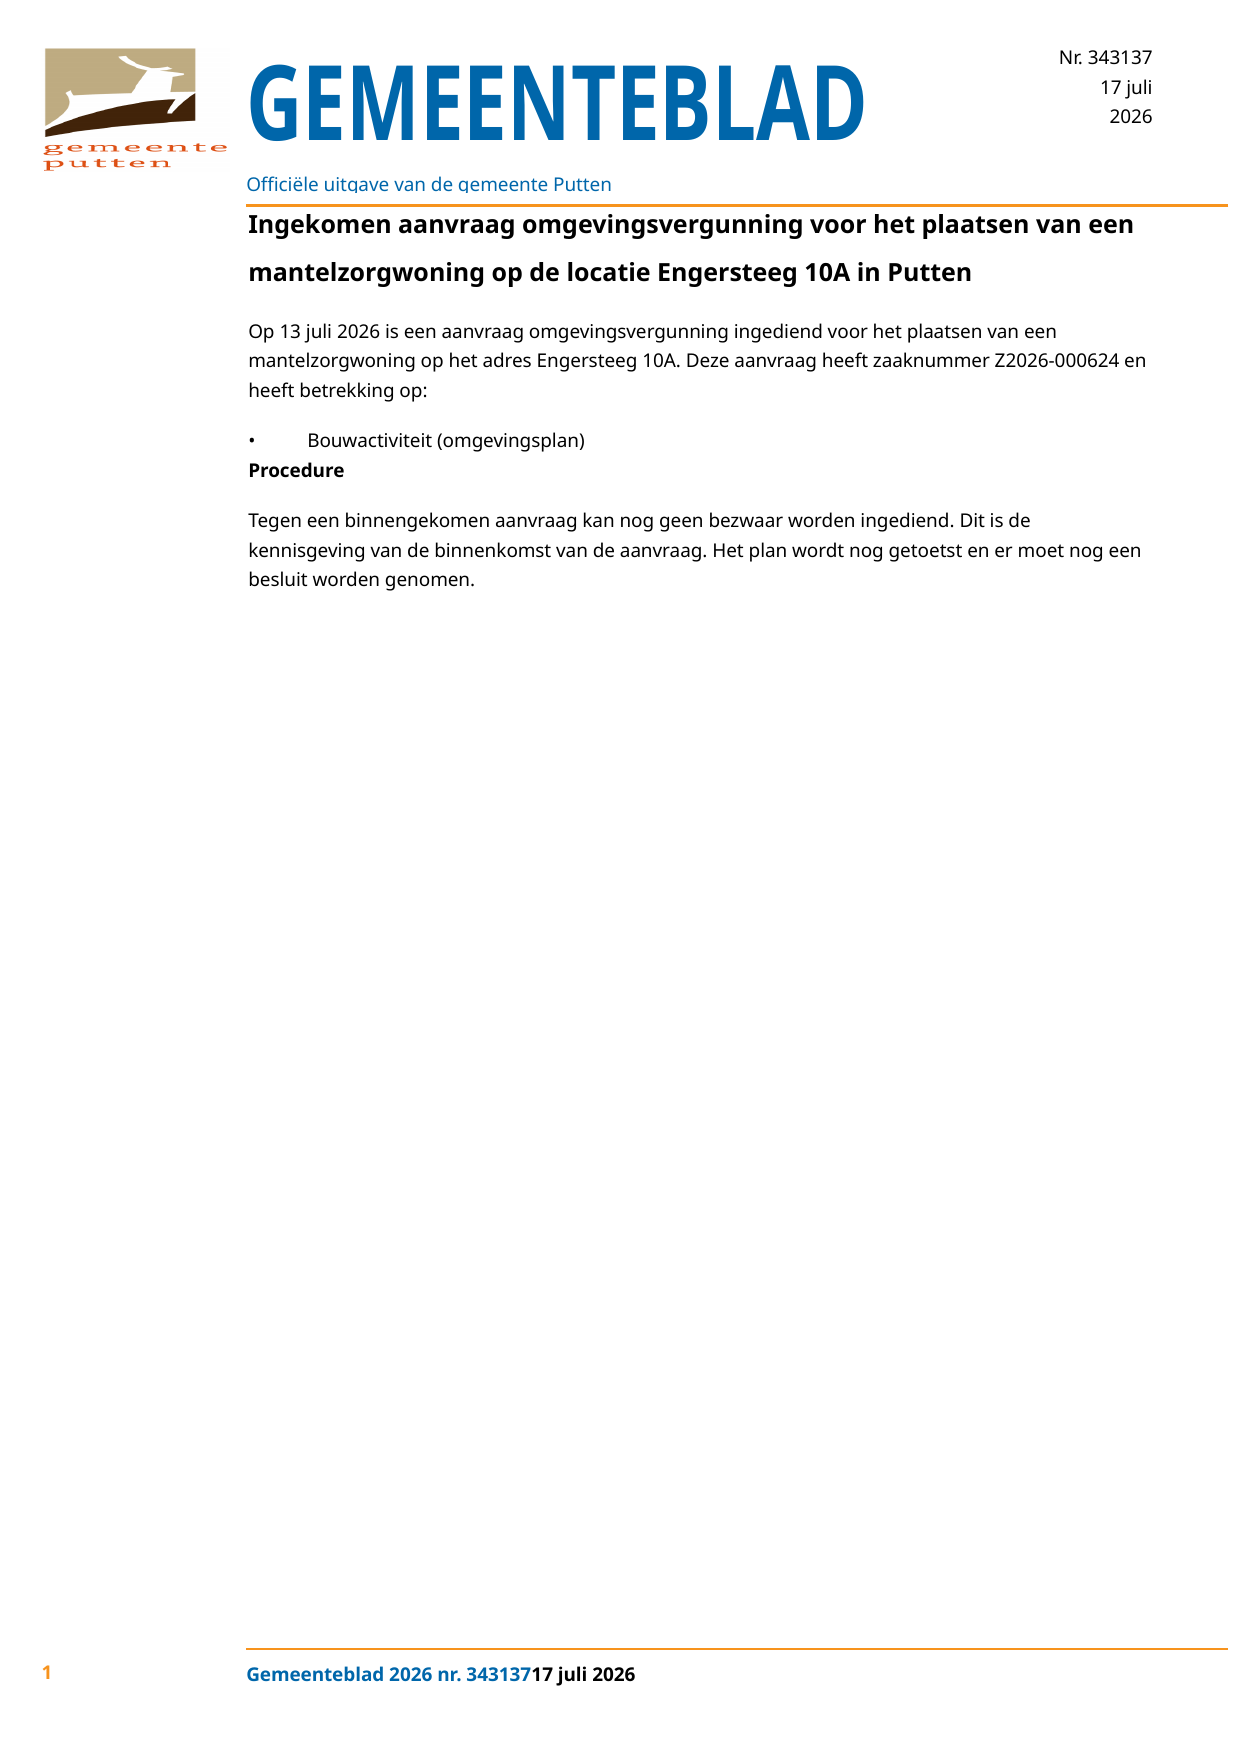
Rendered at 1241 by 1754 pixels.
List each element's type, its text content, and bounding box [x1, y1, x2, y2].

text Ingekomen aanvraag omgevingsvergunning voor het plaatsen van een mantelzorgwoning op de locatie Engersteeg 10A in Putten [248, 207, 1152, 288]
list Bouwactiviteit (omgevingsplan) [248, 427, 1152, 453]
text Procedure [248, 457, 1152, 483]
text Op 13 juli 2026 is een aanvraag omgevingsvergunning ingediend voor het plaatsen van een mantelzorgwoning op het adres Engersteeg 10A. Deze aanvraag heeft zaaknummer Z2026-000624 en heeft betrekking op: [248, 318, 1152, 403]
picture [41, 47, 231, 172]
text Tegen een binnengekomen aanvraag kan nog geen bezwaar worden ingediend. Dit is de kennisgeving van de binnenkomst van de aanvraag. Het plan wordt nog getoetst en er moet nog een besluit worden genomen. [248, 507, 1152, 592]
